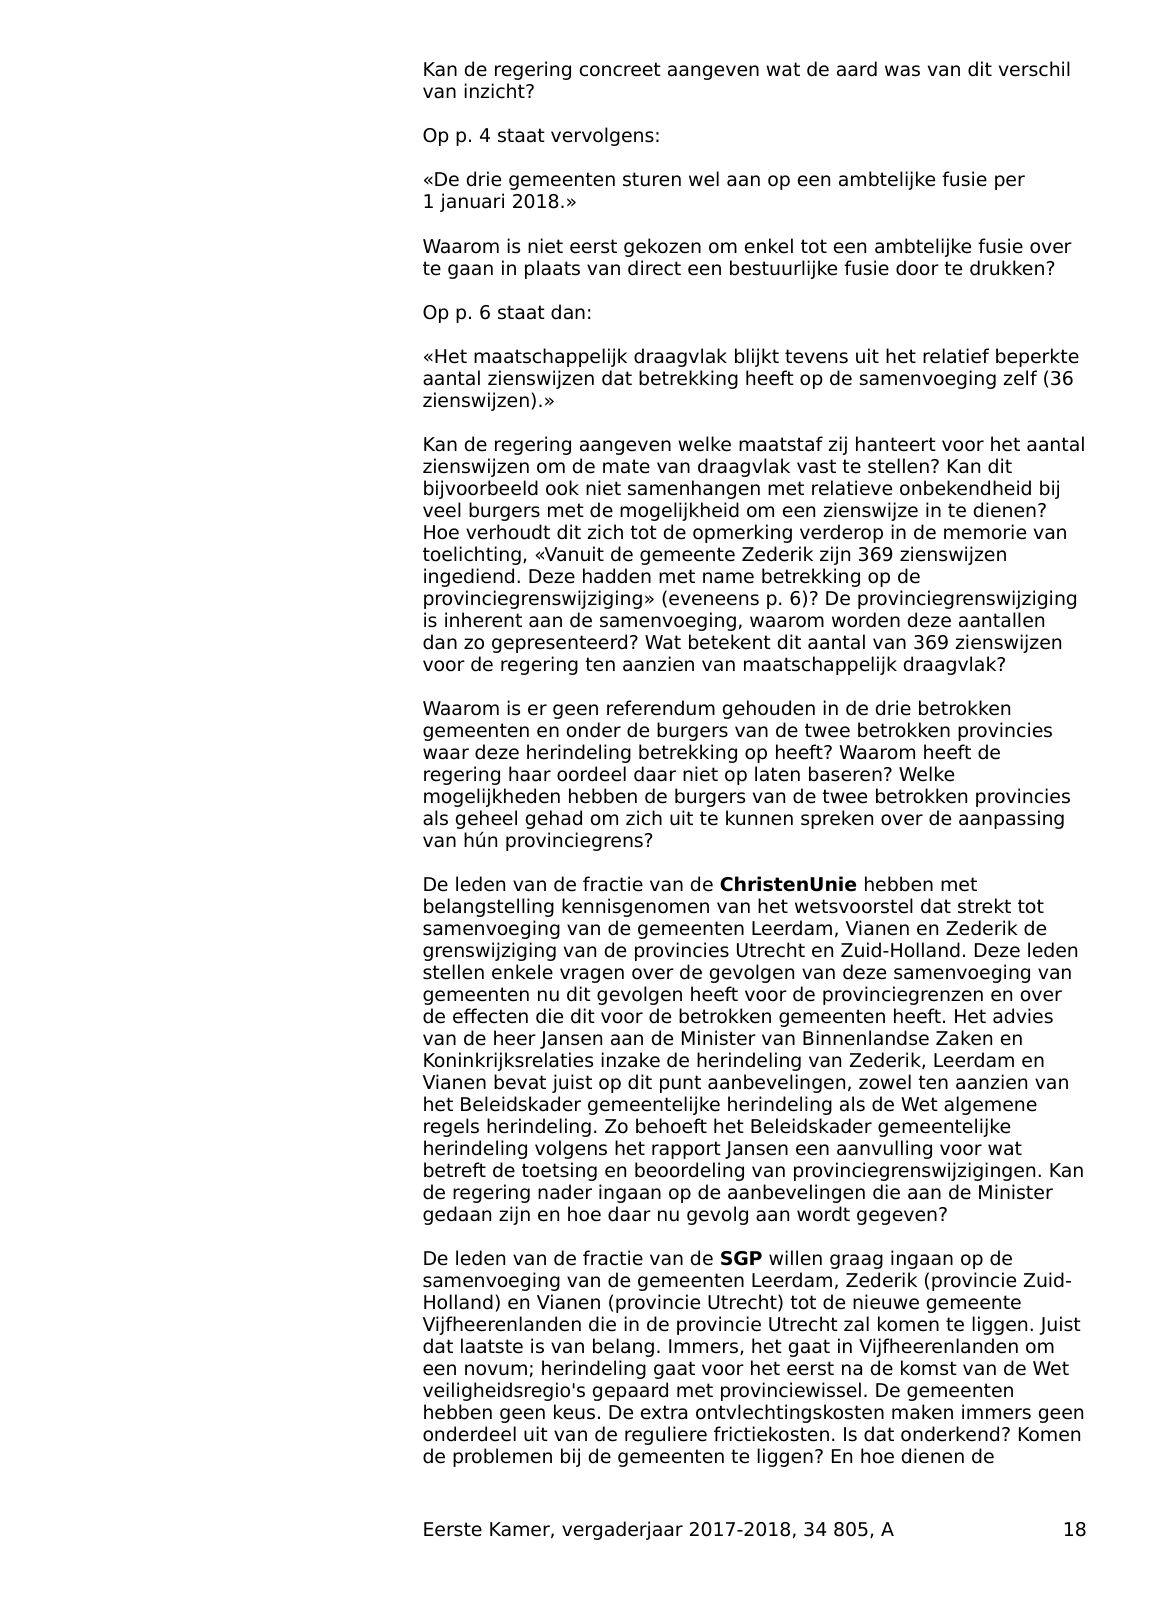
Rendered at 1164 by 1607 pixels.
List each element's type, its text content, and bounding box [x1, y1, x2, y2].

text «De drie gemeenten sturen wel aan op een ambtelijke fusie per 1 januari 2018.» [422, 169, 1087, 213]
text Op p. 6 staat dan: [422, 302, 1087, 324]
text Op p. 4 staat vervolgens: [422, 125, 1087, 147]
text Hoe verhoudt dit zich tot de opmerking verderop in de memorie van toelichting, «Vanuit de gemeente Zederik zijn 369 zienswijzen ingediend. Deze hadden met name betrekking op de provinciegrenswijziging» (eveneens p. 6)? De provinciegrenswijziging is inherent aan de samenvoeging, waarom worden deze aantallen dan zo gepresenteerd? Wat betekent dit aantal van 369 zienswijzen voor de regering ten aanzien van maatschappelijk draagvlak? [422, 522, 1087, 676]
text Kan de regering concreet aangeven wat de aard was van dit verschil van inzicht? [422, 59, 1087, 103]
text De leden van de fractie van de SGP willen graag ingaan op de samenvoeging van de gemeenten Leerdam, Zederik (provincie Zuid-Holland) en Vianen (provincie Utrecht) tot de nieuwe gemeente Vijfheerenlanden die in de provincie Utrecht zal komen te liggen. Juist dat laatste is van belang. Immers, het gaat in Vijfheerenlanden om een novum; herindeling gaat voor het eerst na de komst van de Wet veiligheidsregio's gepaard met provinciewissel. De gemeenten hebben geen keus. De extra ontvlechtingskosten maken immers geen onderdeel uit van de reguliere frictiekosten. Is dat onderkend? Komen de problemen bij de gemeenten te liggen? En hoe dienen de [422, 1248, 1087, 1468]
text «Het maatschappelijk draagvlak blijkt tevens uit het relatief beperkte aantal zienswijzen dat betrekking heeft op de samenvoeging zelf (36 zienswijzen).» [422, 346, 1087, 412]
text Waarom is er geen referendum gehouden in de drie betrokken gemeenten en onder de burgers van de twee betrokken provincies waar deze herindeling betrekking op heeft? Waarom heeft de regering haar oordeel daar niet op laten baseren? Welke mogelijkheden hebben de burgers van de twee betrokken provincies als geheel gehad om zich uit te kunnen spreken over de aanpassing van hún provinciegrens? [422, 698, 1087, 852]
text De leden van de fractie van de ChristenUnie hebben met belangstelling kennisgenomen van het wetsvoorstel dat strekt tot samenvoeging van de gemeenten Leerdam, Vianen en Zederik de grenswijziging van de provincies Utrecht en Zuid-Holland. Deze leden stellen enkele vragen over de gevolgen van deze samenvoeging van gemeenten nu dit gevolgen heeft voor de provinciegrenzen en over de effecten die dit voor de betrokken gemeenten heeft. Het advies van de heer Jansen aan de Minister van Binnenlandse Zaken en Koninkrijksrelaties inzake de herindeling van Zederik, Leerdam en Vianen bevat juist op dit punt aanbevelingen, zowel ten aanzien van het Beleidskader gemeentelijke herindeling als de Wet algemene regels herindeling. Zo behoeft het Beleidskader gemeentelijke herindeling volgens het rapport Jansen een aanvulling voor wat betreft de toetsing en beoordeling van provinciegrenswijzigingen. Kan de regering nader ingaan op de aanbevelingen die aan de Minister gedaan zijn en hoe daar nu gevolg aan wordt gegeven? [422, 874, 1087, 1226]
text Waarom is niet eerst gekozen om enkel tot een ambtelijke fusie over te gaan in plaats van direct een bestuurlijke fusie door te drukken? [422, 236, 1087, 279]
text Kan de regering aangeven welke maatstaf zij hanteert voor het aantal zienswijzen om de mate van draagvlak vast te stellen? Kan dit bijvoorbeeld ook niet samenhangen met relatieve onbekendheid bij veel burgers met de mogelijkheid om een zienswijze in te dienen? [422, 434, 1087, 522]
